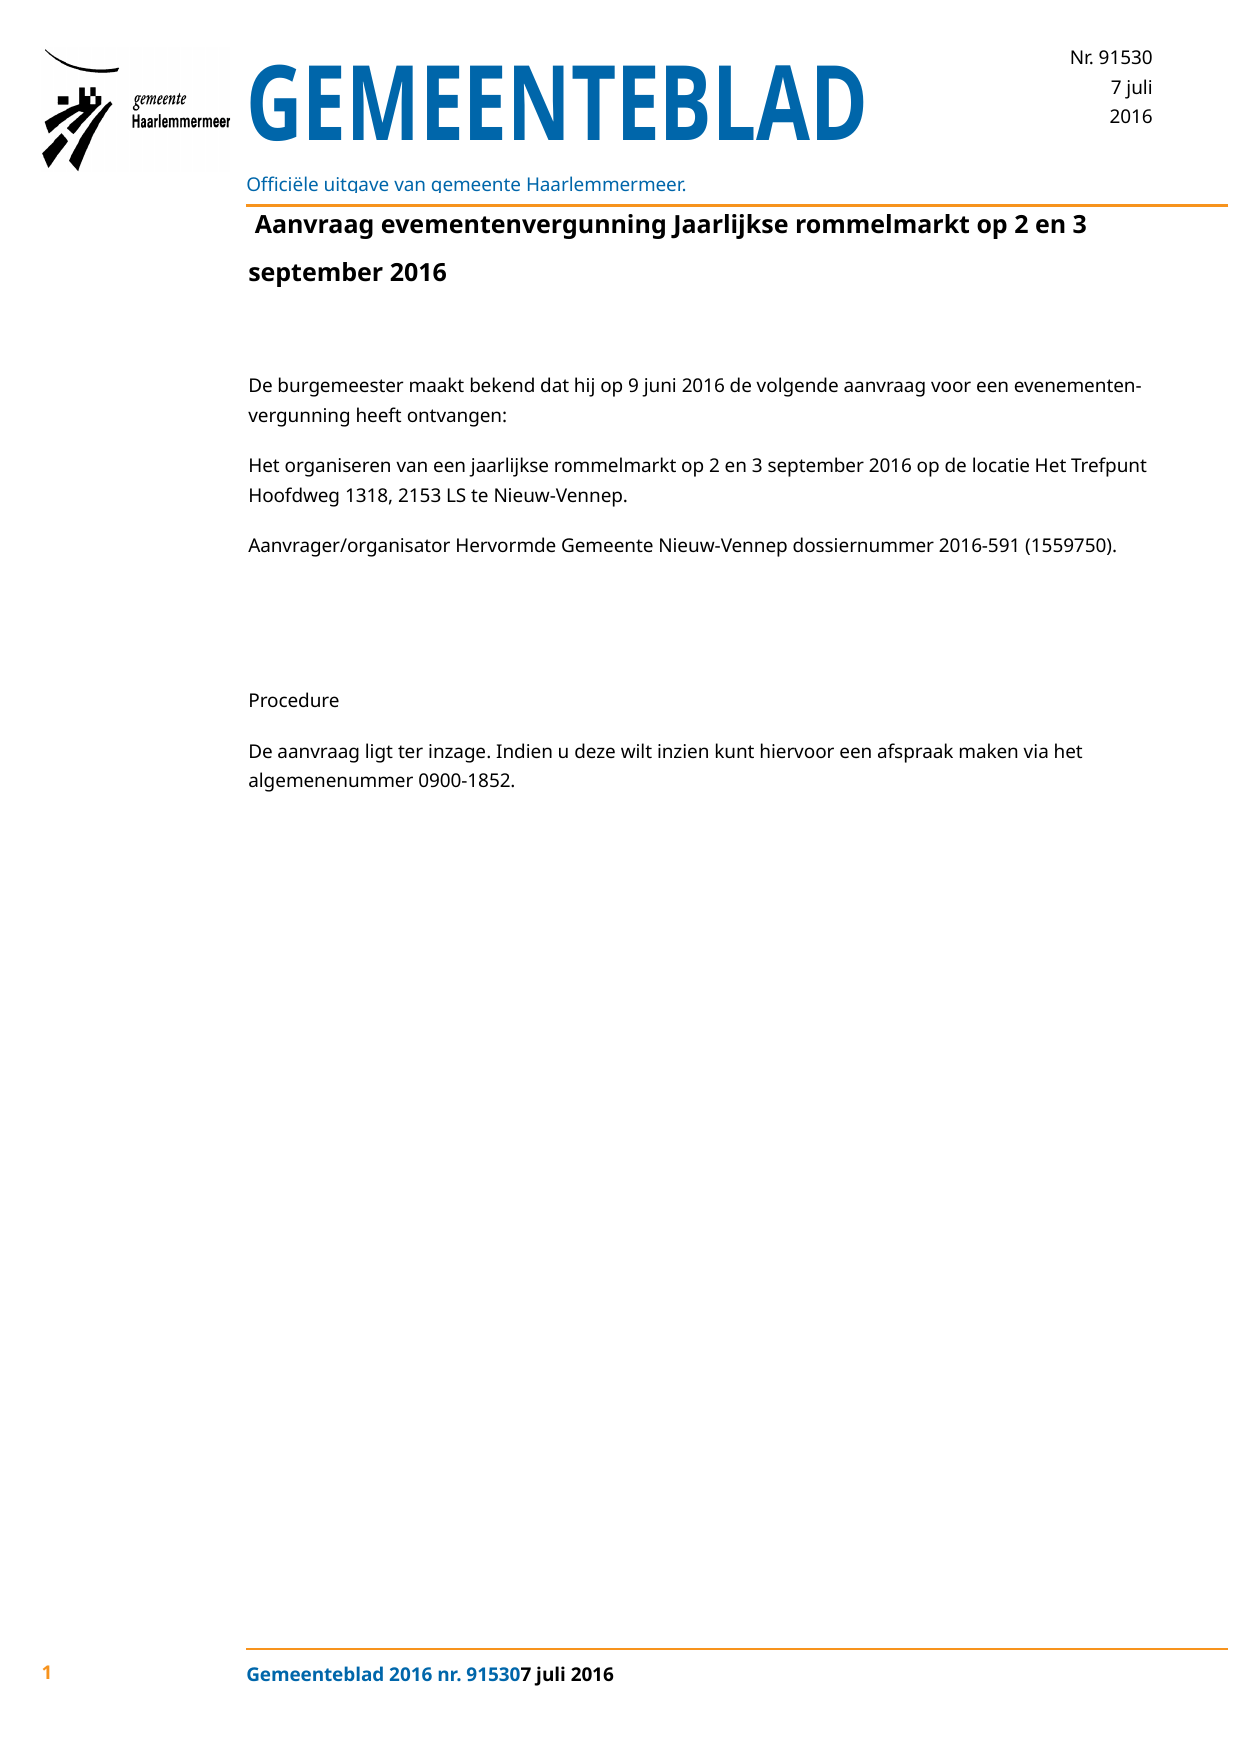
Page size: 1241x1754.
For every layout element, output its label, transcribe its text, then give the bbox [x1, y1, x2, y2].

text Aanvraag evementenvergunning Jaarlijkse rommelmarkt op 2 en 3 september 2016 [248, 207, 1152, 288]
text De burgemeester maakt bekend dat hij op 9 juni 2016 de volgende aanvraag voor een evenementen-vergunning heeft ontvangen: [248, 372, 1152, 428]
text De aanvraag ligt ter inzage. Indien u deze wilt inzien kunt hiervoor een afspraak maken via het algemenenummer 0900-1852. [248, 738, 1152, 793]
text Het organiseren van een jaarlijkse rommelmarkt op 2 en 3 september 2016 op de locatie Het Trefpunt Hoofdweg 1318, 2153 LS te Nieuw-Vennep. [248, 452, 1152, 508]
picture [41, 47, 231, 172]
text Aanvrager/organisator Hervormde Gemeente Nieuw-Vennep dossiernummer 2016-591 (1559750). [248, 532, 1152, 558]
text Procedure [248, 687, 1152, 713]
